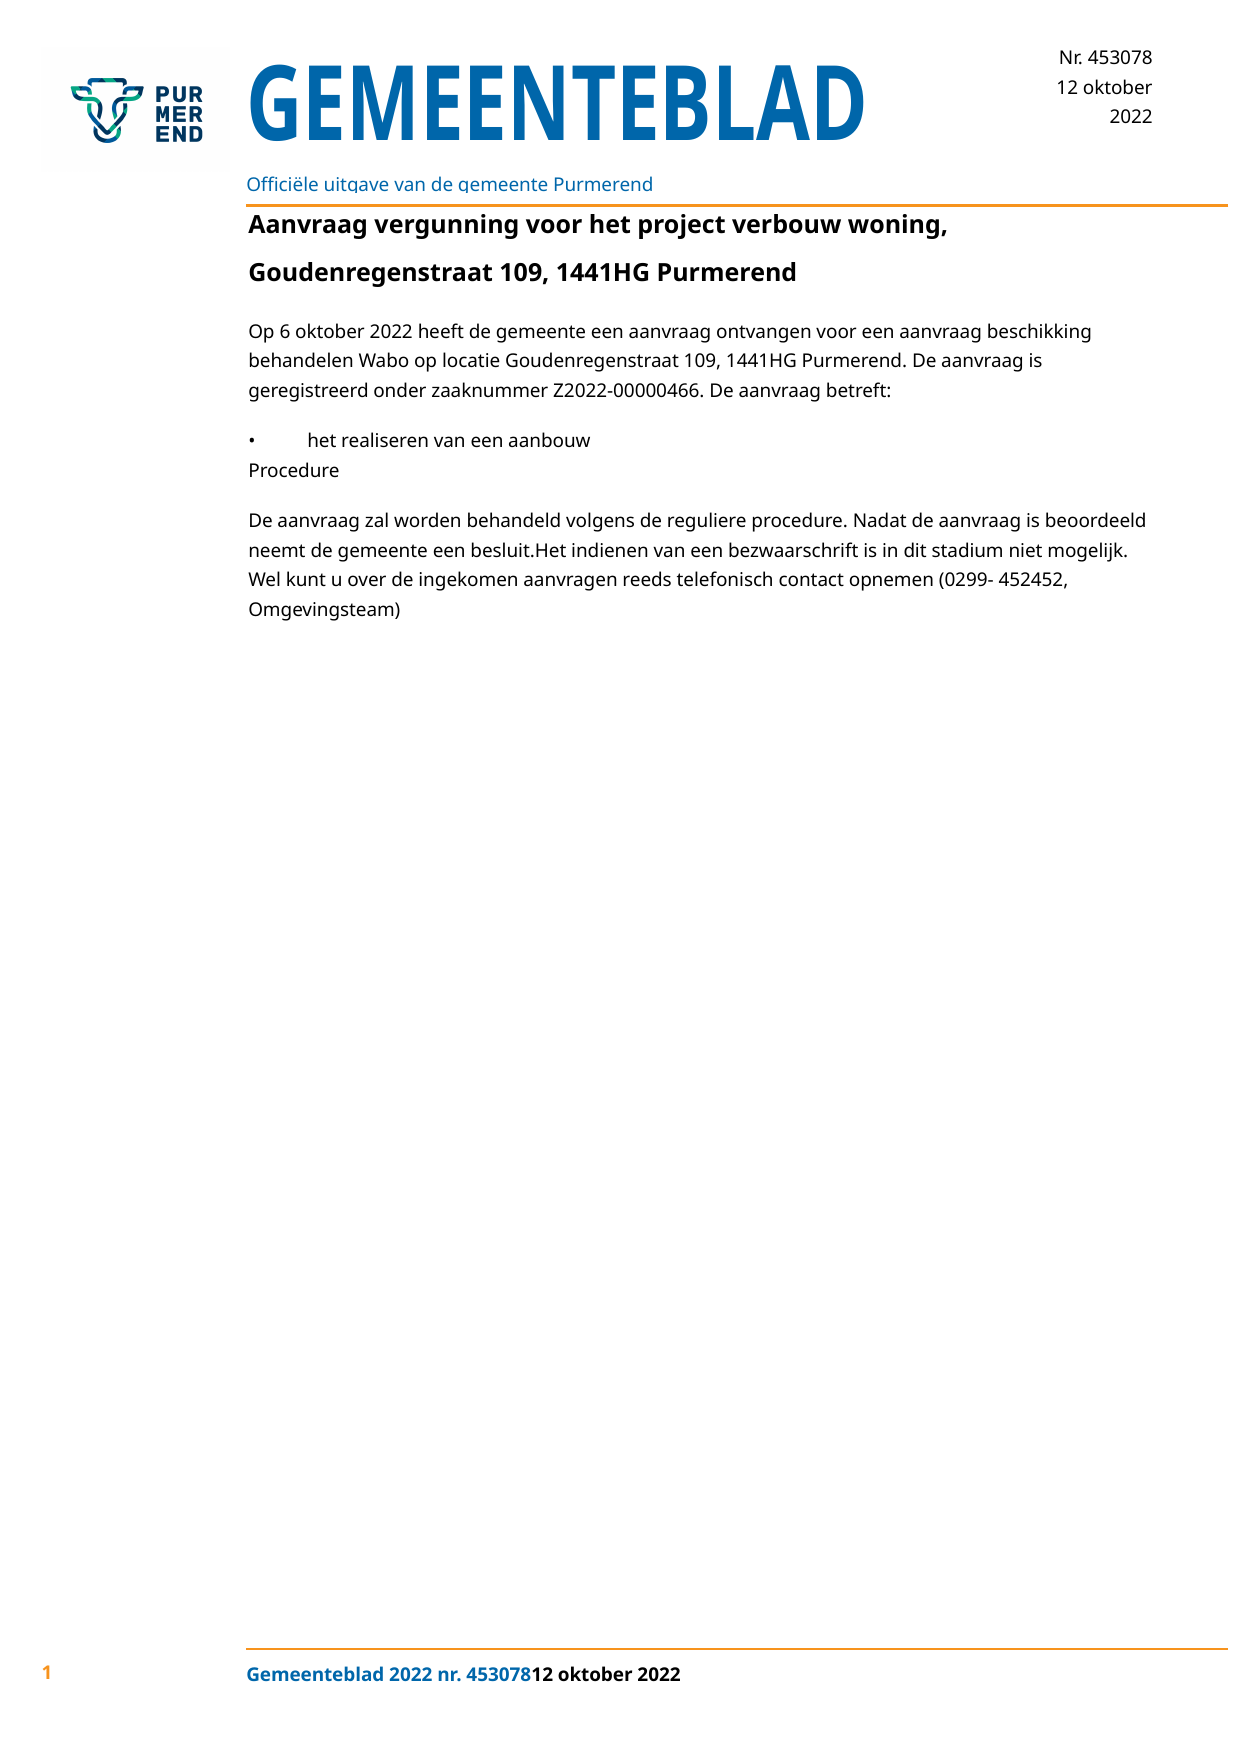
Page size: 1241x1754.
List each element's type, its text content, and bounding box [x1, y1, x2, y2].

text Aanvraag vergunning voor het project verbouw woning, Goudenregenstraat 109, 1441HG Purmerend [248, 207, 1152, 288]
picture [41, 47, 231, 172]
text Procedure [248, 457, 1152, 483]
text De aanvraag zal worden behandeld volgens de reguliere procedure. Nadat de aanvraag is beoordeeld neemt de gemeente een besluit.Het indienen van een bezwaarschrift is in dit stadium niet mogelijk. Wel kunt u over de ingekomen aanvragen reeds telefonisch contact opnemen (0299- 452452, Omgevingsteam) [248, 507, 1152, 622]
list het realiseren van een aanbouw [248, 427, 1152, 453]
text Op 6 oktober 2022 heeft de gemeente een aanvraag ontvangen voor een aanvraag beschikking behandelen Wabo op locatie Goudenregenstraat 109, 1441HG Purmerend. De aanvraag is geregistreerd onder zaaknummer Z2022-00000466. De aanvraag betreft: [248, 318, 1152, 403]
